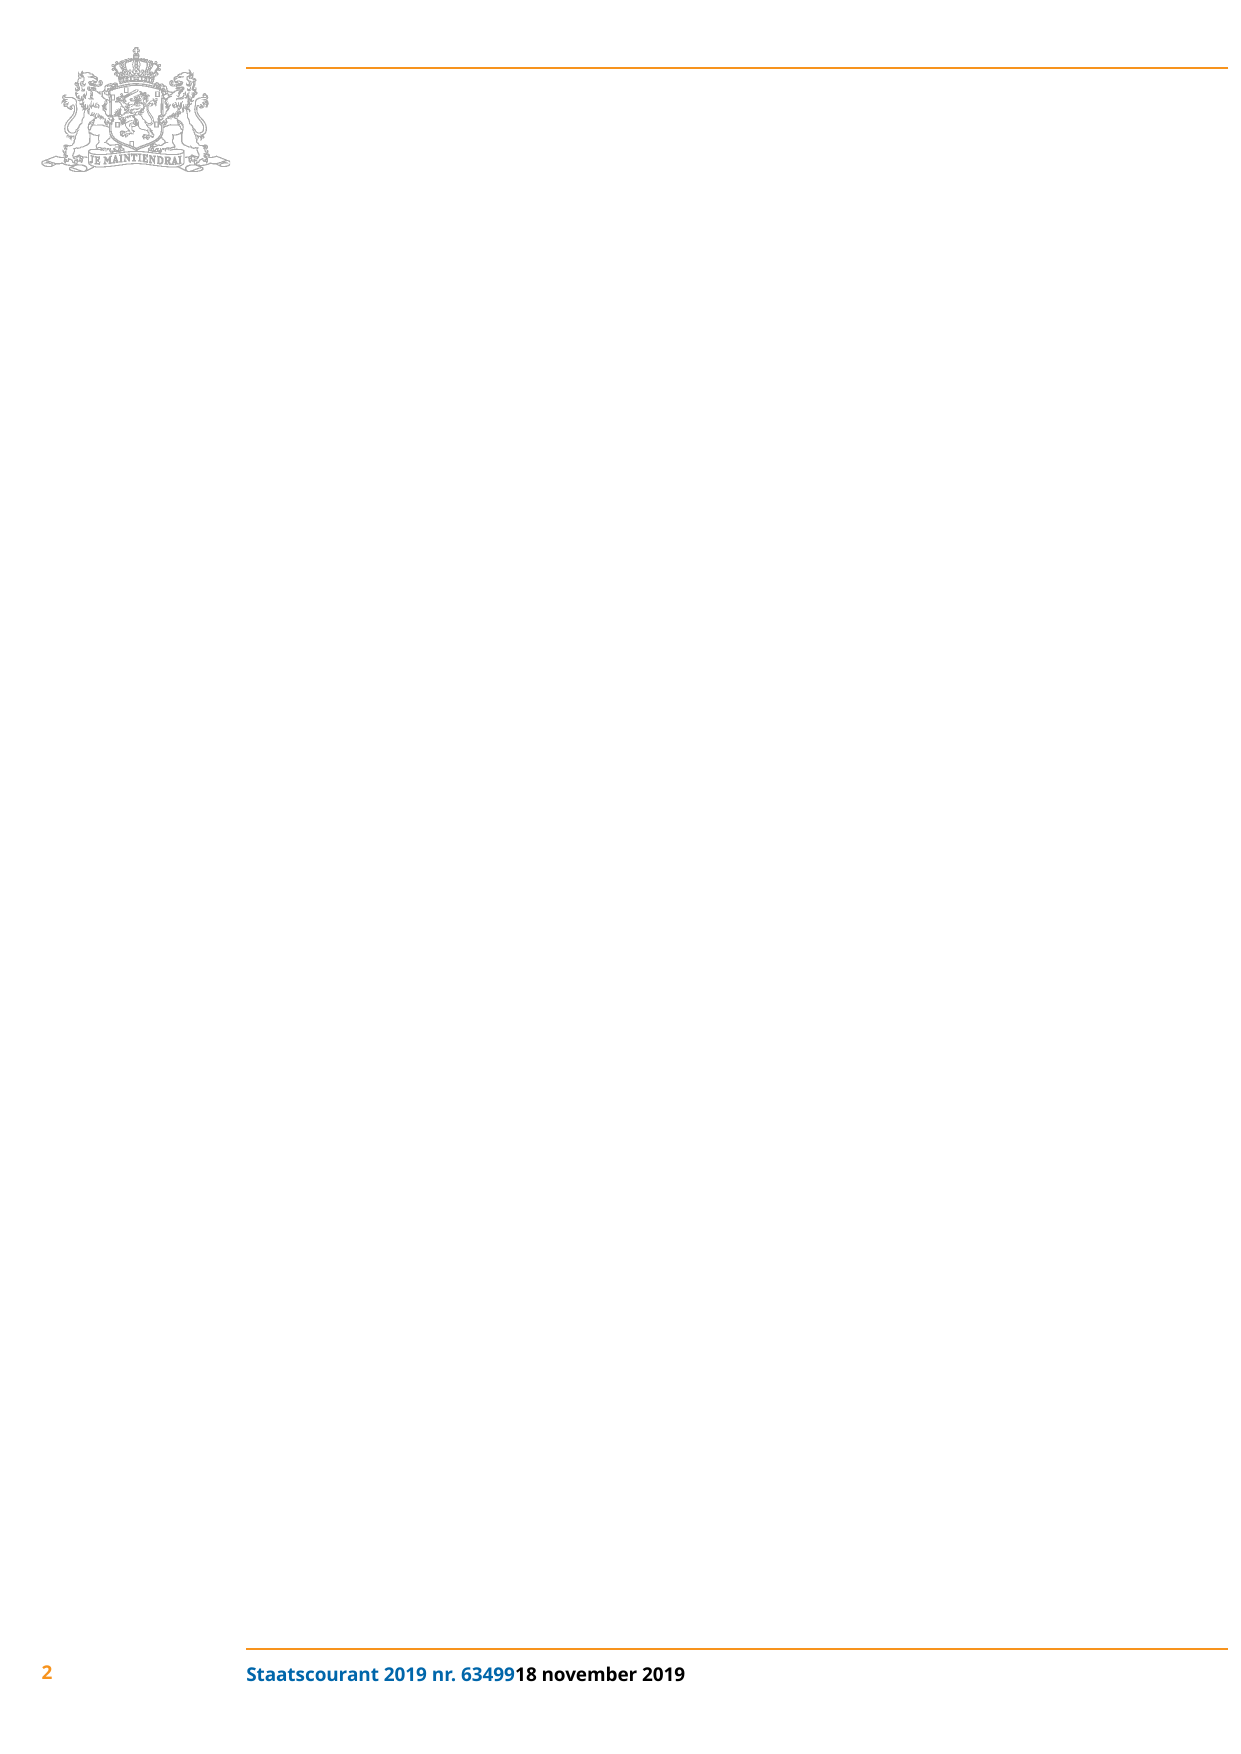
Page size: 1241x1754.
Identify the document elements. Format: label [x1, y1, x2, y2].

picture [41, 47, 231, 172]
